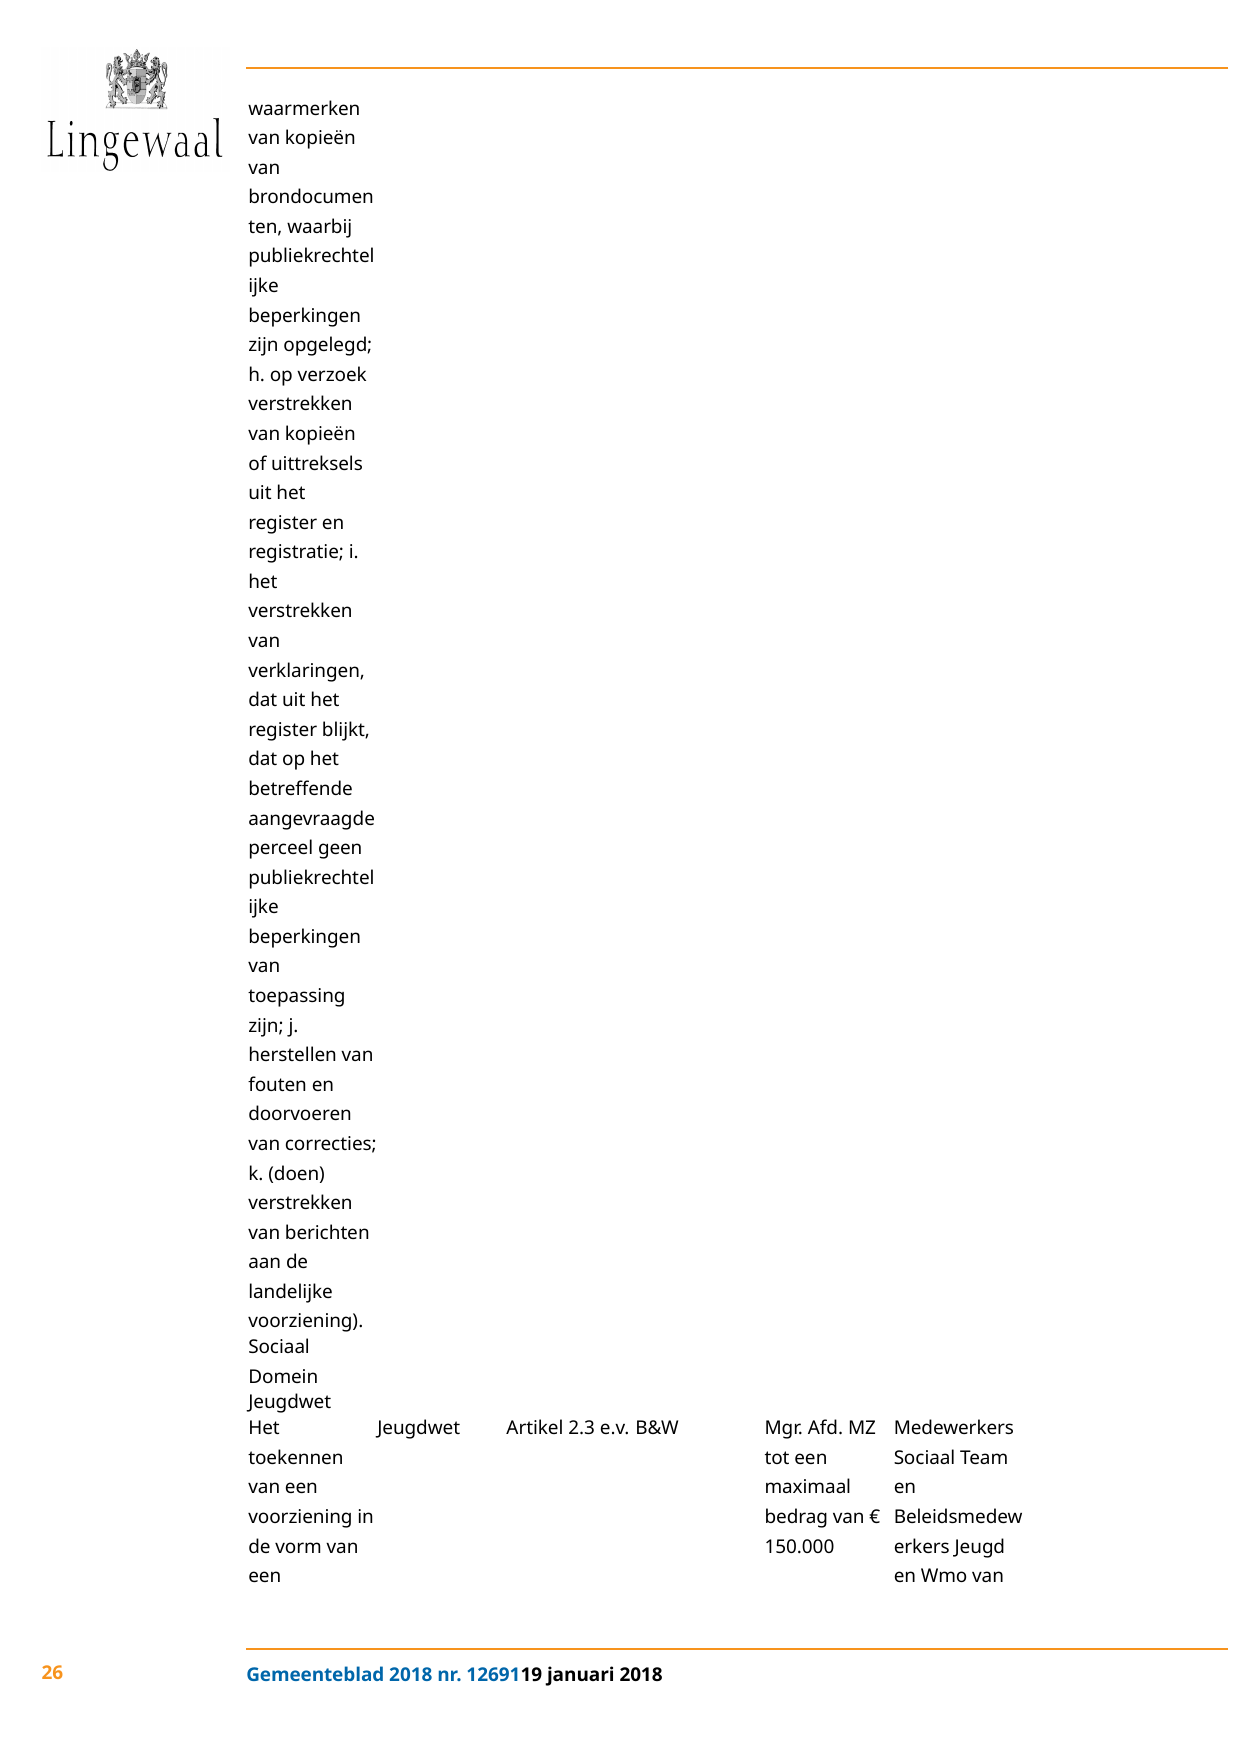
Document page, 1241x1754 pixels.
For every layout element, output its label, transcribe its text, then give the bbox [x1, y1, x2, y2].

table_cell Mgr. Afd. MZ tot een maximaal bedrag van € 150.000 [764, 1415, 893, 1588]
table_cell Het toekennen van een voorziening in de vorm van een [248, 1415, 377, 1588]
table_cell [506, 1389, 635, 1414]
table_cell [635, 95, 764, 1333]
table_cell [1023, 1389, 1152, 1414]
table_cell [894, 95, 1022, 1333]
table_cell [635, 1389, 764, 1414]
table_cell [764, 95, 893, 1333]
table_cell [894, 1334, 1022, 1389]
table_cell [1023, 95, 1152, 1333]
table_cell Jeugdwet [377, 1415, 506, 1588]
table_cell Medewerkers Sociaal Team en Beleidsmedewerkers Jeugd en Wmo van [894, 1415, 1022, 1588]
table_cell Sociaal Domein [248, 1334, 377, 1389]
table_cell [764, 1389, 893, 1414]
table_cell [764, 1334, 893, 1389]
table_cell waarmerken van kopieën van brondocumenten, waarbij publiekrechtelijke beperkingen zijn opgelegd; h. op verzoek verstrekken van kopieën of uittreksels uit het register en registratie; i. het verstrekken van verklaringen, dat uit het register blijkt, dat op het betreffende aangevraagde perceel geen publiekrechtelijke beperkingen van toepassing zijn; j. herstellen van fouten en doorvoeren van correcties; k. (doen) verstrekken van berichten aan de landelijke voorziening). [248, 95, 377, 1333]
table_cell B&W [635, 1415, 764, 1588]
table_cell Artikel 2.3 e.v. [506, 1415, 635, 1588]
table_cell [1023, 1334, 1152, 1389]
table_cell Jeugdwet [248, 1389, 377, 1414]
table_cell [377, 95, 506, 1333]
table_cell [506, 95, 635, 1333]
table_cell [1023, 1415, 1152, 1588]
table_cell [377, 1334, 506, 1389]
table_cell [894, 1389, 1022, 1414]
table_cell [377, 1389, 506, 1414]
table_cell [506, 1334, 635, 1389]
picture [41, 47, 231, 172]
table_cell [635, 1334, 764, 1389]
